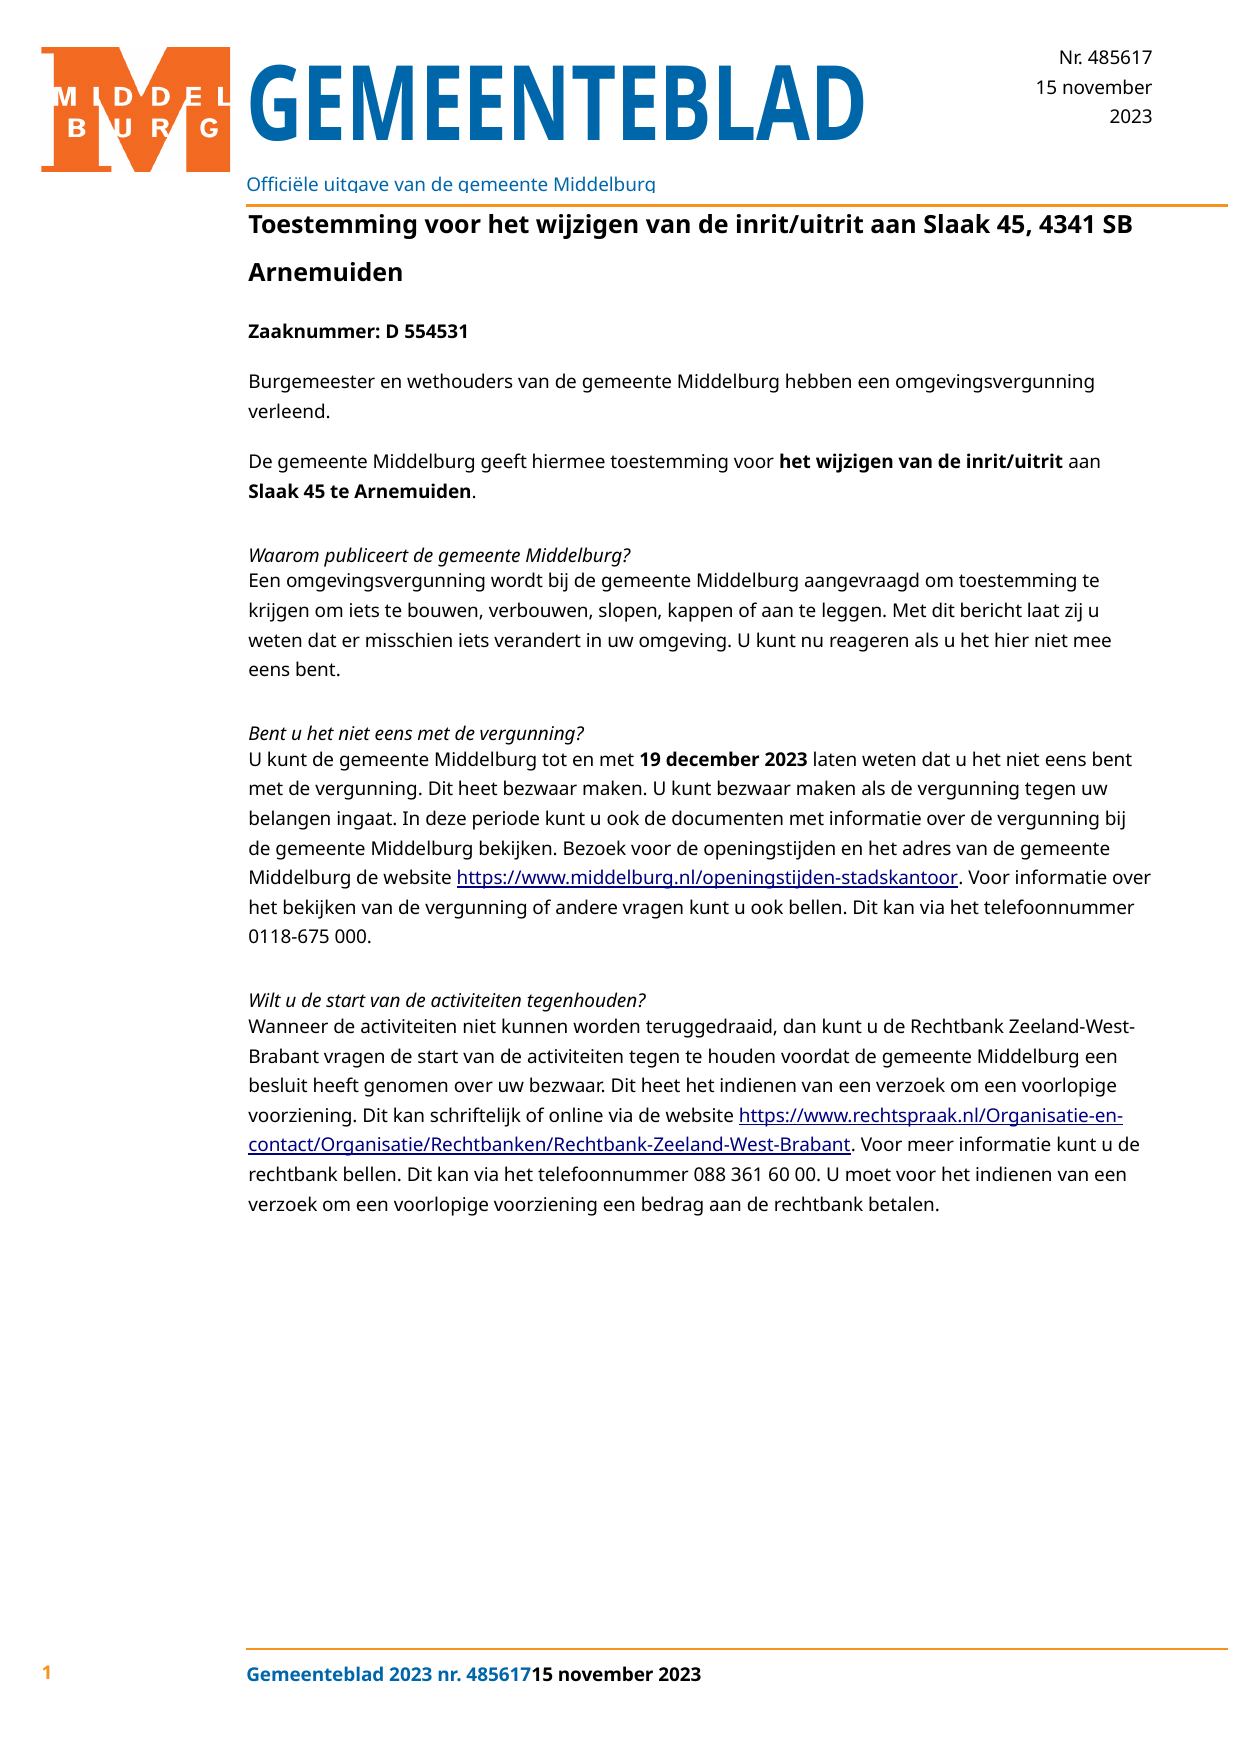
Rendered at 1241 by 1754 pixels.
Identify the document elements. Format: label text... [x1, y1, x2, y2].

text Bent u het niet eens met de vergunning? [248, 720, 1152, 746]
text U kunt de gemeente Middelburg tot en met 19 december 2023 laten weten dat u het niet eens bent met de vergunning. Dit heet bezwaar maken. U kunt bezwaar maken als de vergunning tegen uw belangen ingaat. In deze periode kunt u ook de documenten met informatie over de vergunning bij de gemeente Middelburg bekijken. Bezoek voor de openingstijden en het adres van de gemeente Middelburg de website https://www.middelburg.nl/openingstijden-stadskantoor. Voor informatie over het bekijken van de vergunning of andere vragen kunt u ook bellen. Dit kan via het telefoonnummer 0118-675 000. [248, 746, 1152, 949]
picture [41, 47, 231, 172]
text Zaaknummer: D 554531 [248, 318, 1152, 344]
text Toestemming voor het wijzigen van de inrit/uitrit aan Slaak 45, 4341 SB Arnemuiden [248, 207, 1152, 288]
text Wilt u de start van de activiteiten tegenhouden? [248, 987, 1152, 1013]
text De gemeente Middelburg geeft hiermee toestemming voor het wijzigen van de inrit/uitrit aan Slaak 45 te Arnemuiden. [248, 448, 1152, 504]
text Burgemeester en wethouders van de gemeente Middelburg hebben een omgevingsvergunning verleend. [248, 368, 1152, 424]
text Een omgevingsvergunning wordt bij de gemeente Middelburg aangevraagd om toestemming te krijgen om iets te bouwen, verbouwen, slopen, kappen of aan te leggen. Met dit bericht laat zij u weten dat er misschien iets verandert in uw omgeving. U kunt nu reageren als u het hier niet mee eens bent. [248, 568, 1152, 682]
text Wanneer de activiteiten niet kunnen worden teruggedraaid, dan kunt u de Rechtbank Zeeland-West-Brabant vragen de start van de activiteiten tegen te houden voordat de gemeente Middelburg een besluit heeft genomen over uw bezwaar. Dit heet het indienen van een verzoek om een voorlopige voorziening. Dit kan schriftelijk of online via de website https://www.rechtspraak.nl/Organisatie-en-contact/Organisatie/Rechtbanken/Rechtbank-Zeeland-West-Brabant. Voor meer informatie kunt u de rechtbank bellen. Dit kan via het telefoonnummer 088 361 60 00. U moet voor het indienen van een verzoek om een voorlopige voorziening een bedrag aan de rechtbank betalen. [248, 1013, 1152, 1216]
text Waarom publiceert de gemeente Middelburg? [248, 542, 1152, 568]
